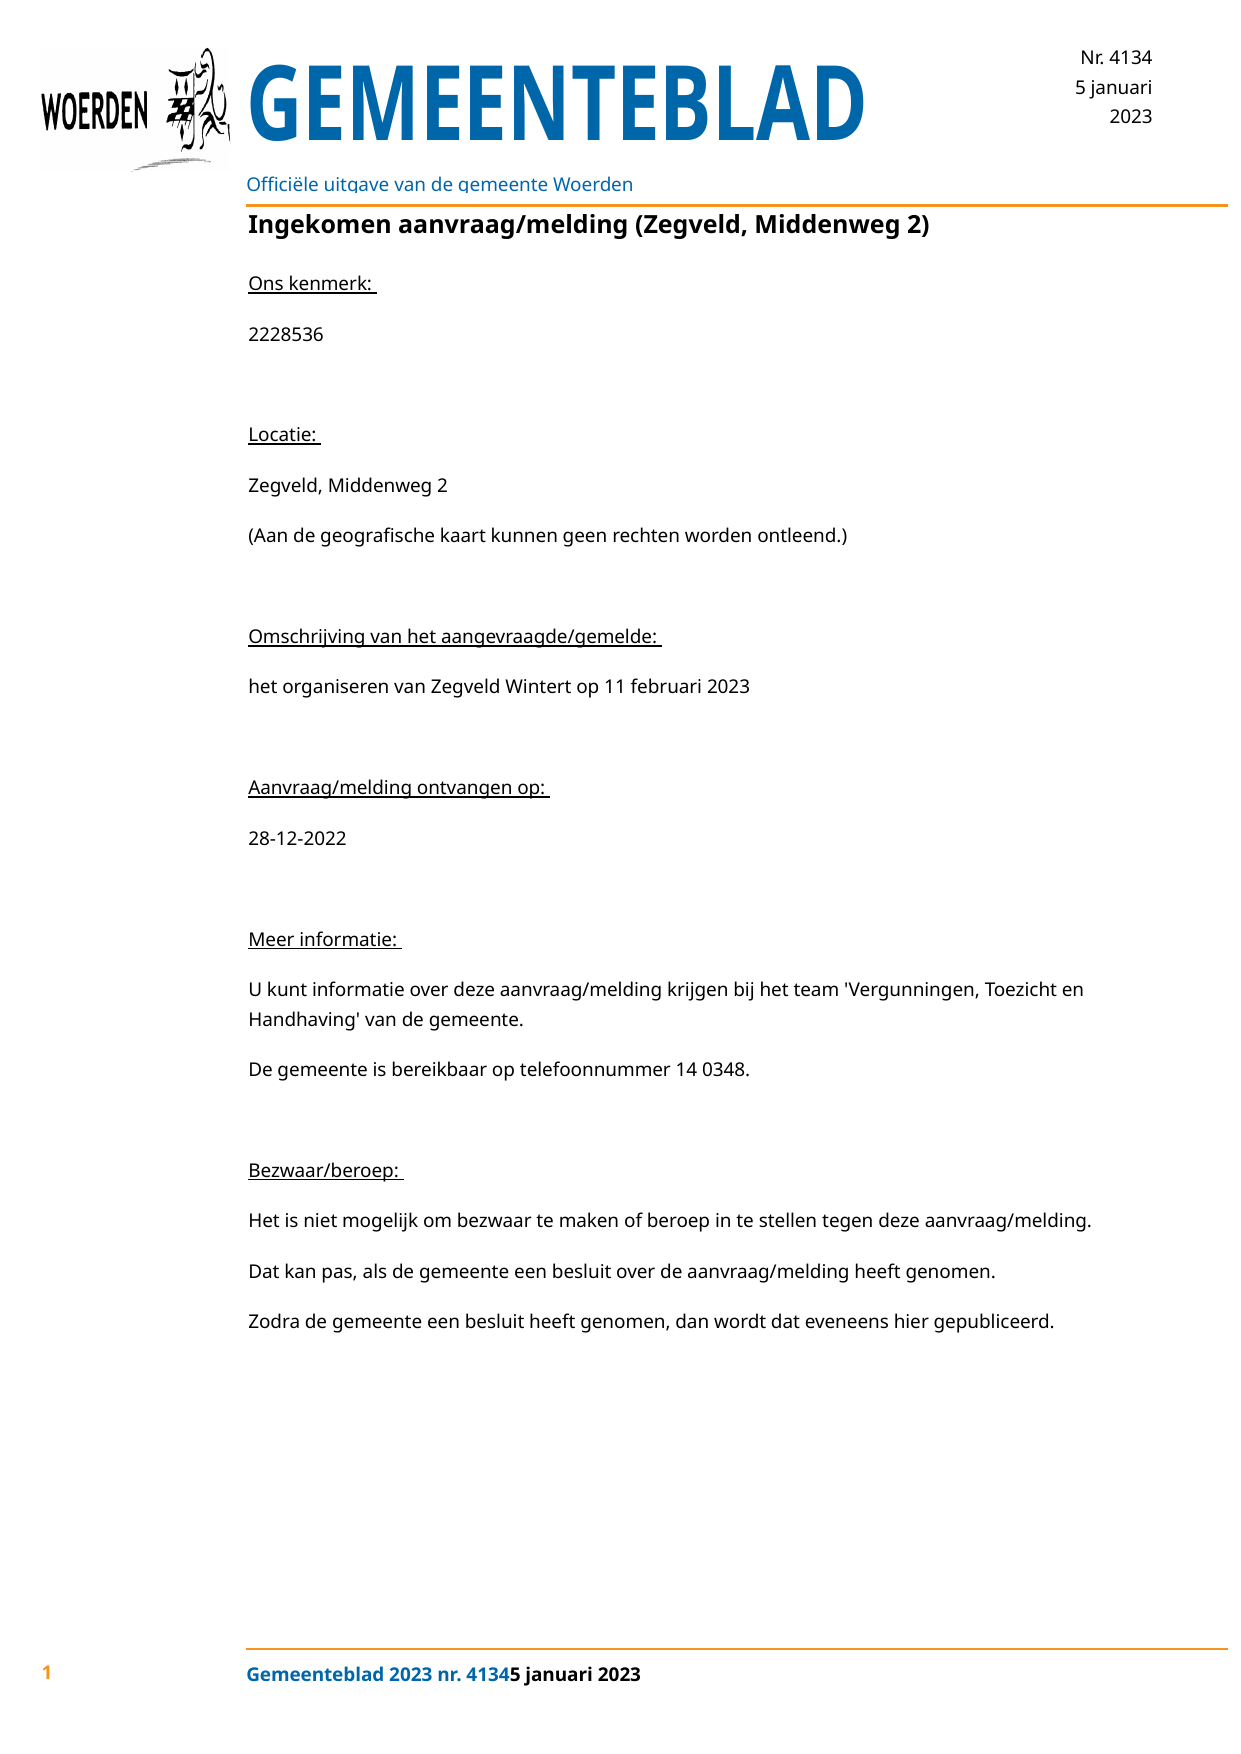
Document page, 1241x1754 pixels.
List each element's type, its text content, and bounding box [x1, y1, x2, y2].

text Het is niet mogelijk om bezwaar te maken of beroep in te stellen tegen deze aanvraag/melding. [248, 1207, 1152, 1233]
text 2228536 [248, 321, 1152, 346]
text Dat kan pas, als de gemeente een besluit over de aanvraag/melding heeft genomen. [248, 1258, 1152, 1283]
text Locatie: [248, 422, 1152, 447]
text Omschrijving van het aangevraagde/gemelde: [248, 623, 1152, 649]
text Zodra de gemeente een besluit heeft genomen, dan wordt dat eveneens hier gepubliceerd. [248, 1308, 1152, 1334]
text U kunt informatie over deze aanvraag/melding krijgen bij het team 'Vergunningen, Toezicht en Handhaving' van de gemeente. [248, 976, 1152, 1031]
text Bezwaar/beroep: [248, 1157, 1152, 1183]
text (Aan de geografische kaart kunnen geen rechten worden ontleend.) [248, 522, 1152, 548]
text Meer informatie: [248, 926, 1152, 951]
text Ingekomen aanvraag/melding (Zegveld, Middenweg 2) [248, 207, 1152, 241]
text het organiseren van Zegveld Wintert op 11 februari 2023 [248, 674, 1152, 699]
text Zegveld, Middenweg 2 [248, 472, 1152, 498]
text Ons kenmerk: [248, 270, 1152, 296]
text De gemeente is bereikbaar op telefoonnummer 14 0348. [248, 1056, 1152, 1082]
text 28-12-2022 [248, 825, 1152, 851]
picture [41, 47, 231, 172]
text Aanvraag/melding ontvangen op: [248, 774, 1152, 800]
